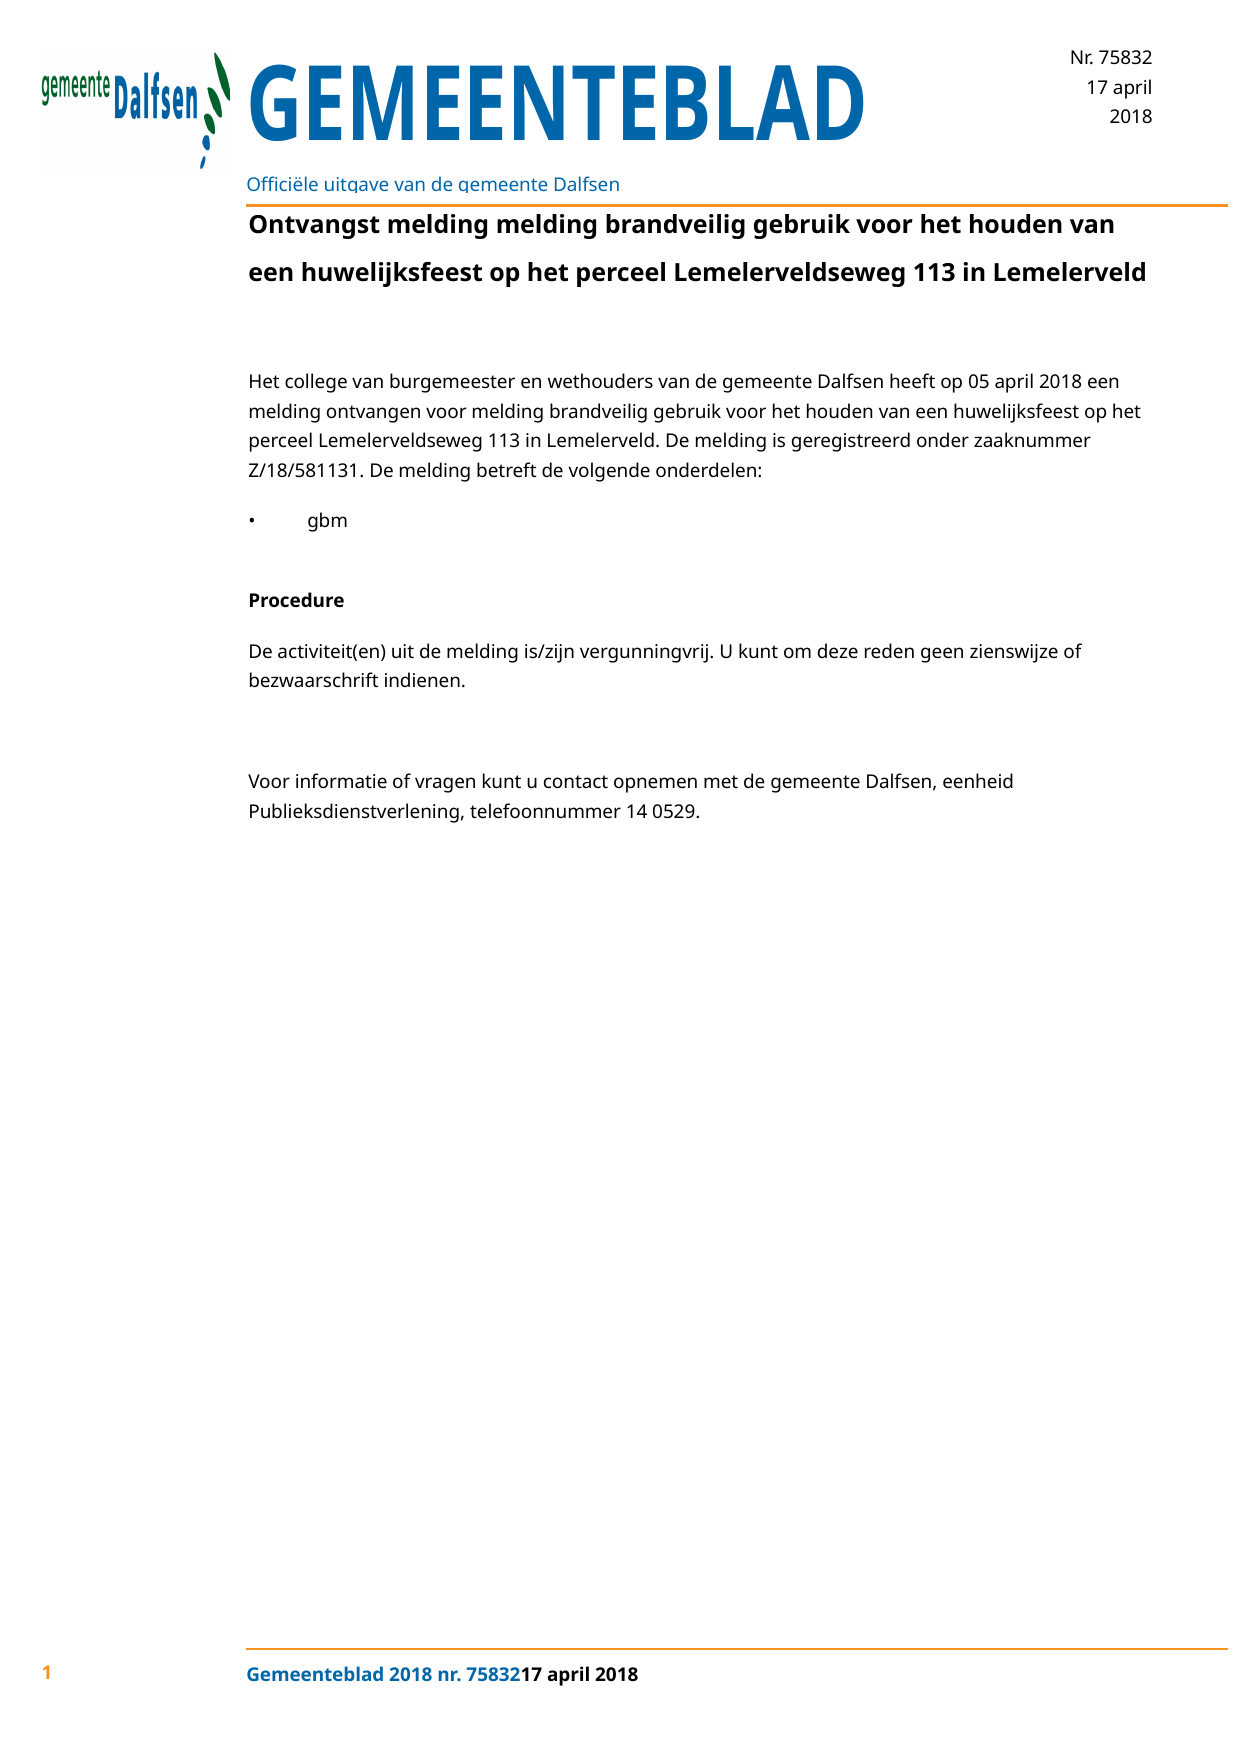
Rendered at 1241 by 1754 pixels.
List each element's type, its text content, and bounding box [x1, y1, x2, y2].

text Procedure [248, 587, 1152, 613]
list gbm [248, 507, 1152, 533]
text Voor informatie of vragen kunt u contact opnemen met de gemeente Dalfsen, eenheid Publieksdienstverlening, telefoonnummer 14 0529. [248, 768, 1152, 824]
picture [41, 47, 231, 172]
text Het college van burgemeester en wethouders van de gemeente Dalfsen heeft op 05 april 2018 een melding ontvangen voor melding brandveilig gebruik voor het houden van een huwelijksfeest op het perceel Lemelerveldseweg 113 in Lemelerveld. De melding is geregistreerd onder zaaknummer Z/18/581131. De melding betreft de volgende onderdelen: [248, 368, 1152, 483]
text De activiteit(en) uit de melding is/zijn vergunningvrij. U kunt om deze reden geen zienswijze of bezwaarschrift indienen. [248, 638, 1152, 693]
text Ontvangst melding melding brandveilig gebruik voor het houden van een huwelijksfeest op het perceel Lemelerveldseweg 113 in Lemelerveld [248, 207, 1152, 288]
